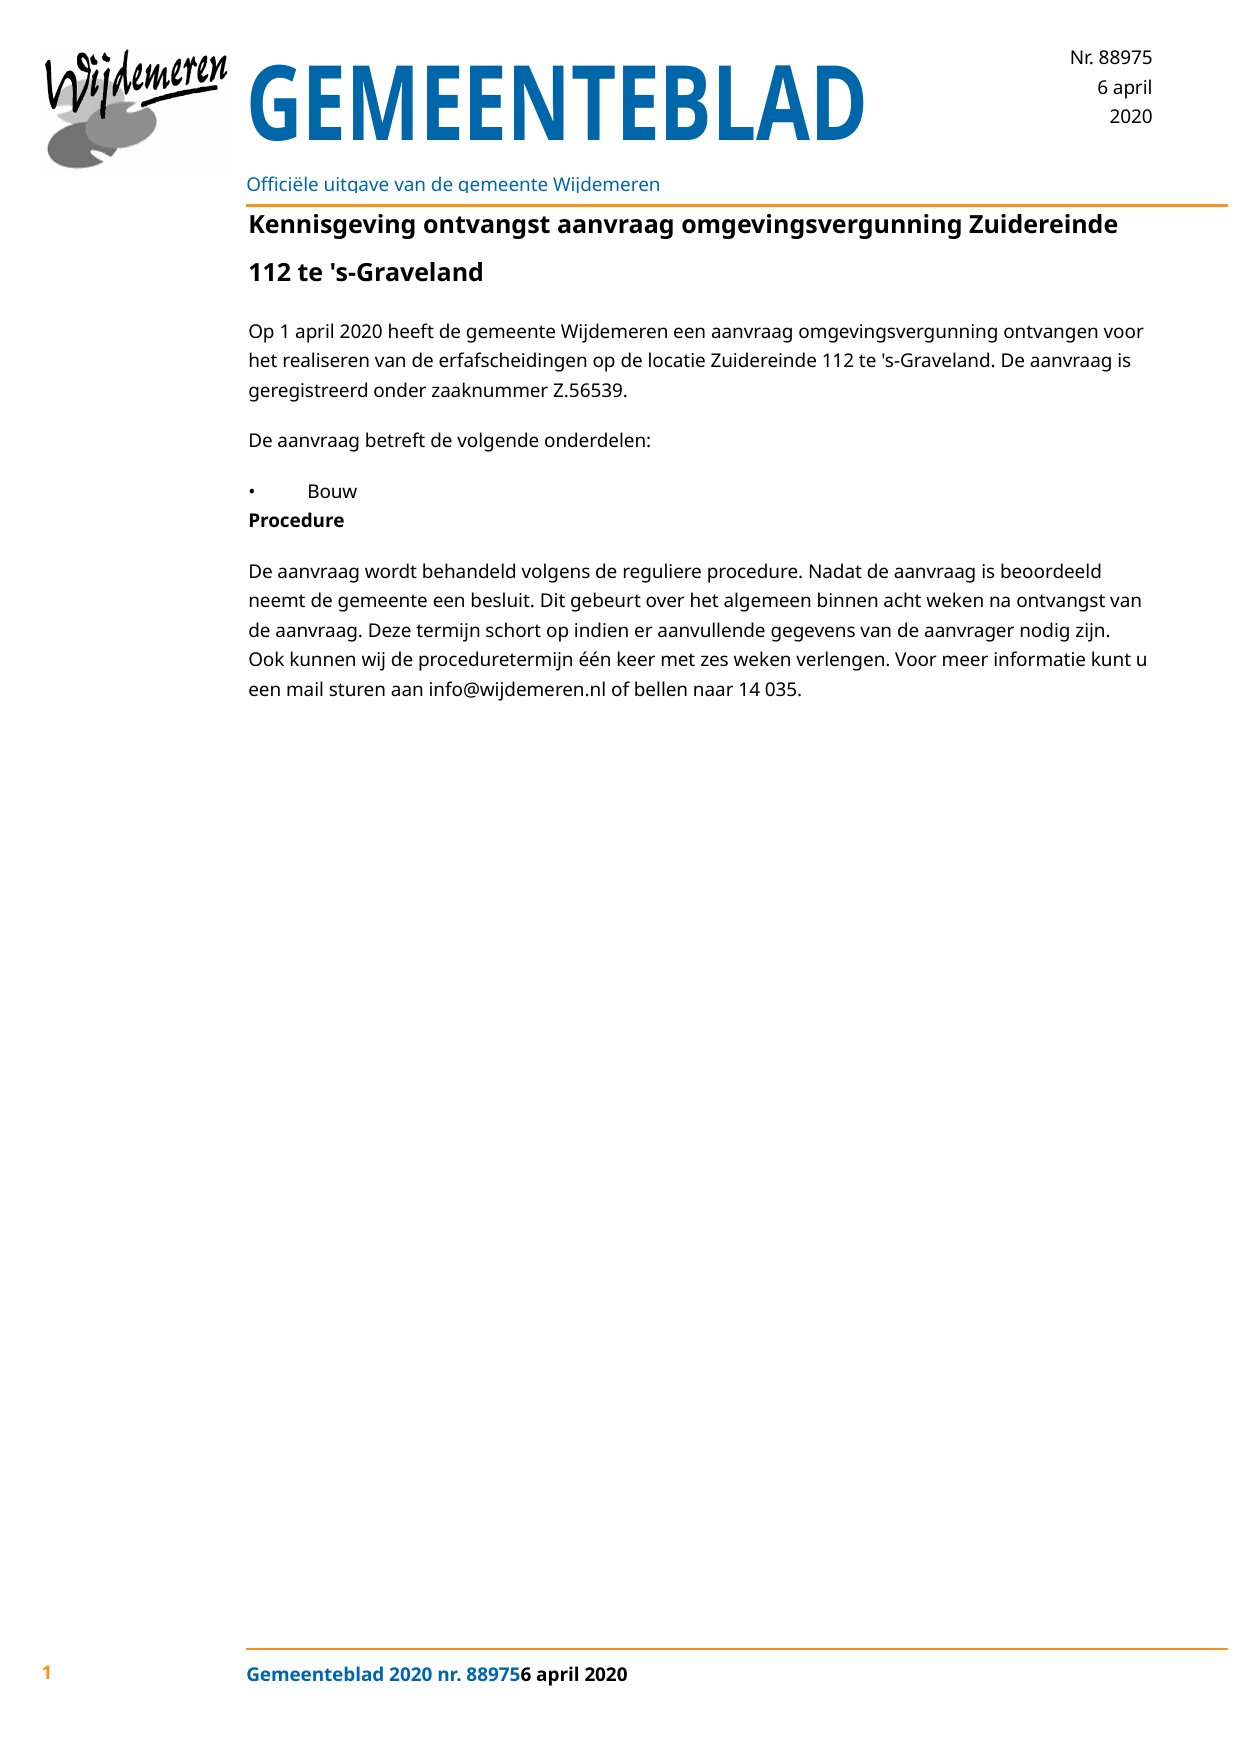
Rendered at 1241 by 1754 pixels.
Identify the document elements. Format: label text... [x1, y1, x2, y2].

text Kennisgeving ontvangst aanvraag omgevingsvergunning Zuidereinde 112 te 's-Graveland [248, 207, 1152, 288]
text De aanvraag wordt behandeld volgens de reguliere procedure. Nadat de aanvraag is beoordeeld neemt de gemeente een besluit. Dit gebeurt over het algemeen binnen acht weken na ontvangst van de aanvraag. Deze termijn schort op indien er aanvullende gegevens van de aanvrager nodig zijn. Ook kunnen wij de proceduretermijn één keer met zes weken verlengen. Voor meer informatie kunt u een mail sturen aan info@wijdemeren.nl of bellen naar 14 035. [248, 558, 1152, 702]
list Bouw [248, 478, 1152, 504]
text Procedure [248, 507, 1152, 533]
text De aanvraag betreft de volgende onderdelen: [248, 427, 1152, 453]
picture [41, 47, 231, 172]
text Op 1 april 2020 heeft de gemeente Wijdemeren een aanvraag omgevingsvergunning ontvangen voor het realiseren van de erfafscheidingen op de locatie Zuidereinde 112 te 's-Graveland. De aanvraag is geregistreerd onder zaaknummer Z.56539. [248, 318, 1152, 403]
